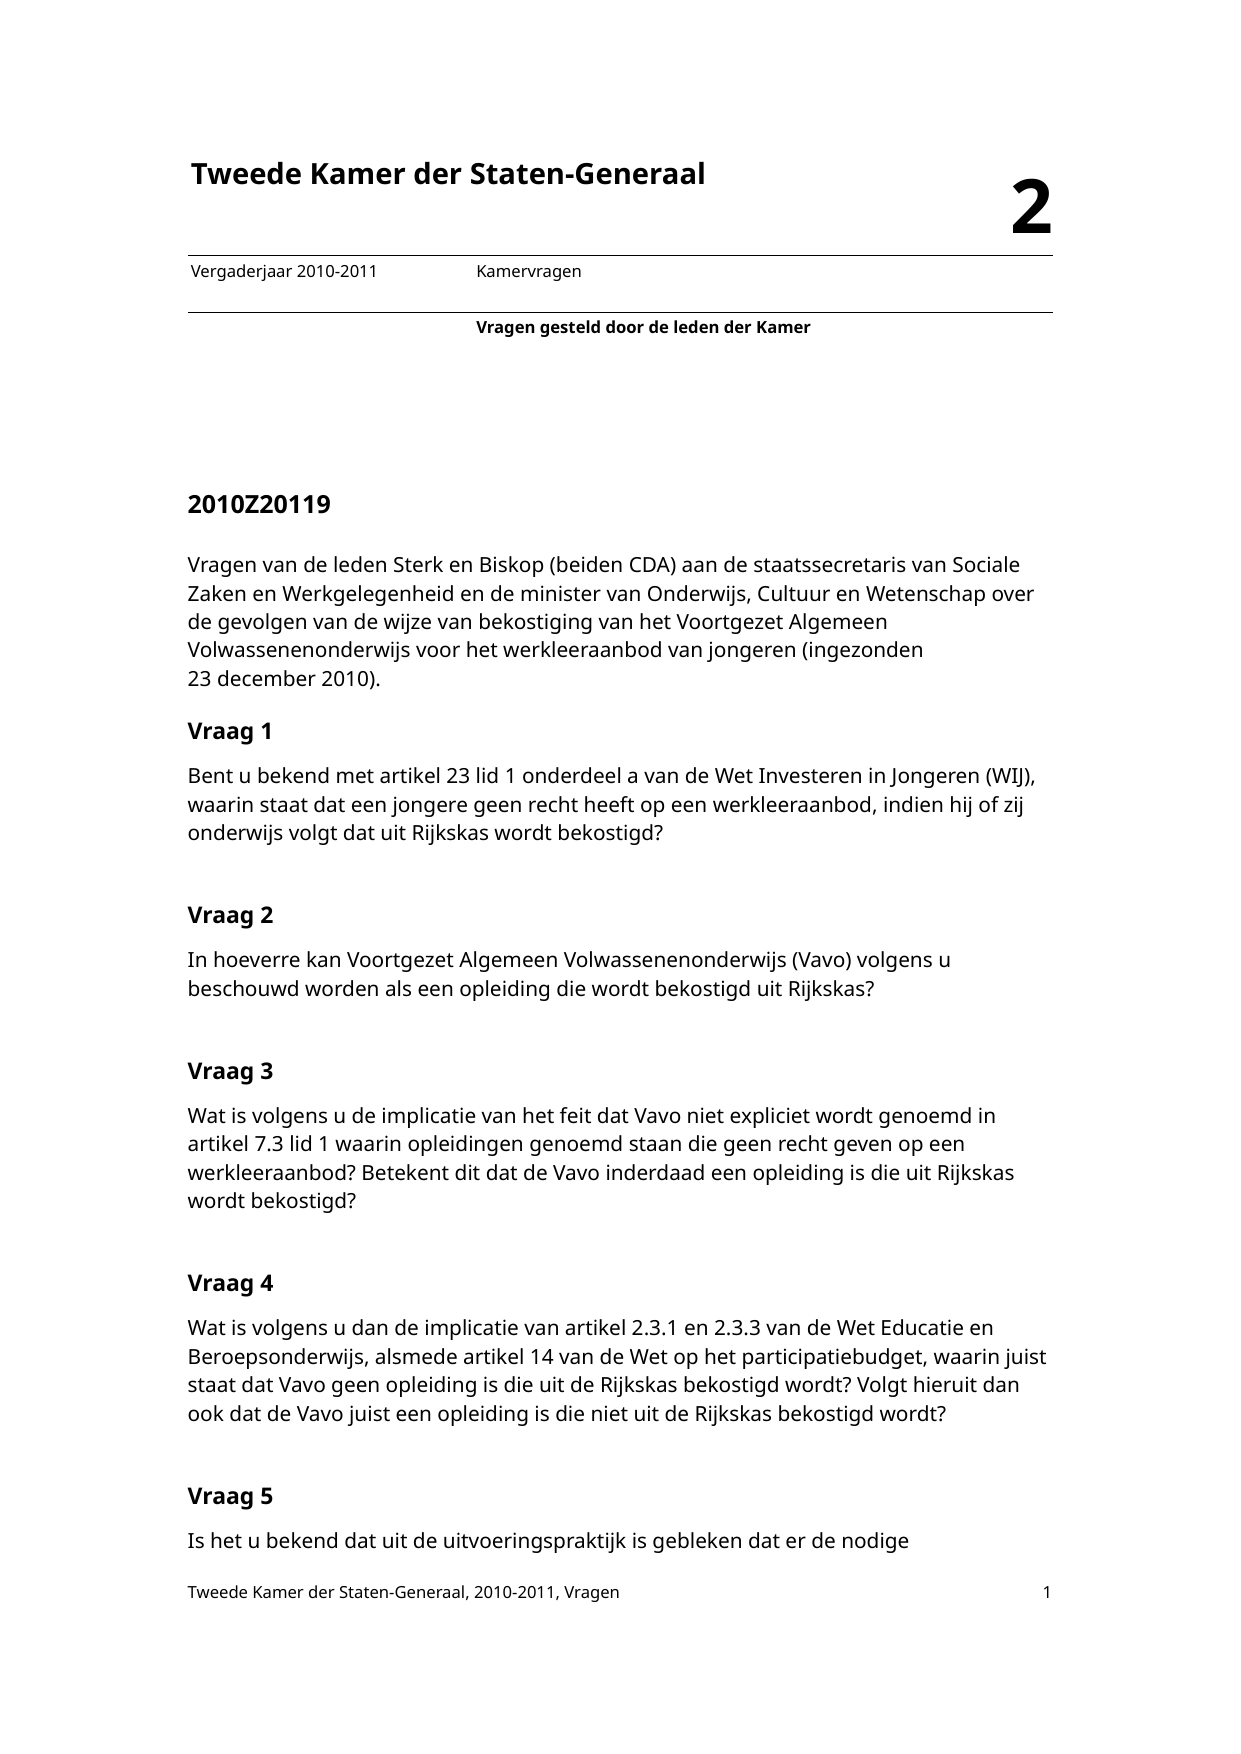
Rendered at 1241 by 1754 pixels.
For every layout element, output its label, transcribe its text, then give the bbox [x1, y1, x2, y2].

text Vragen van de leden Sterk en Biskop (beiden CDA) aan de staatssecretaris van Sociale Zaken en Werkgelegenheid en de minister van Onderwijs, Cultuur en Wetenschap over de gevolgen van de wijze van bekostiging van het Voortgezet Algemeen Volwassenenonderwijs voor het werkleeraanbod van jongeren (ingezonden 23 december 2010). [187, 550, 1053, 692]
table_header 2 [880, 150, 1053, 255]
table_cell [188, 313, 473, 339]
text 2010Z20119 [187, 487, 1053, 521]
table_cell Kamervragen [473, 256, 1053, 312]
text Wat is volgens u dan de implicatie van artikel 2.3.1 en 2.3.3 van de Wet Educatie en Beroepsonderwijs, alsmede artikel 14 van de Wet op het participatiebudget, waarin juist staat dat Vavo geen opleiding is die uit de Rijkskas bekostigd wordt? Volgt hieruit dan ook dat de Vavo juist een opleiding is die niet uit de Rijkskas bekostigd wordt? [187, 1313, 1053, 1427]
text Is het u bekend dat uit de uitvoeringspraktijk is gebleken dat er de nodige [187, 1526, 1053, 1554]
table_cell Vragen gesteld door de leden der Kamer [473, 313, 1053, 339]
subtitle Vraag 4 [187, 1267, 1053, 1298]
table_header Tweede Kamer der Staten-Generaal [188, 150, 879, 255]
table_cell Vergaderjaar 2010-2011 [188, 256, 473, 312]
text Bent u bekend met artikel 23 lid 1 onderdeel a van de Wet Investeren in Jongeren (WIJ), waarin staat dat een jongere geen recht heeft op een werkleeraanbod, indien hij of zij onderwijs volgt dat uit Rijkskas wordt bekostigd? [187, 761, 1053, 847]
subtitle Vraag 2 [187, 899, 1053, 930]
subtitle Vraag 3 [187, 1055, 1053, 1086]
subtitle Vraag 5 [187, 1480, 1053, 1511]
subtitle Vraag 1 [187, 715, 1053, 746]
text In hoeverre kan Voortgezet Algemeen Volwassenenonderwijs (Vavo) volgens u beschouwd worden als een opleiding die wordt bekostigd uit Rijkskas? [187, 945, 1053, 1002]
text Wat is volgens u de implicatie van het feit dat Vavo niet expliciet wordt genoemd in artikel 7.3 lid 1 waarin opleidingen genoemd staan die geen recht geven op een werkleeraanbod? Betekent dit dat de Vavo inderdaad een opleiding is die uit Rijkskas wordt bekostigd? [187, 1101, 1053, 1215]
